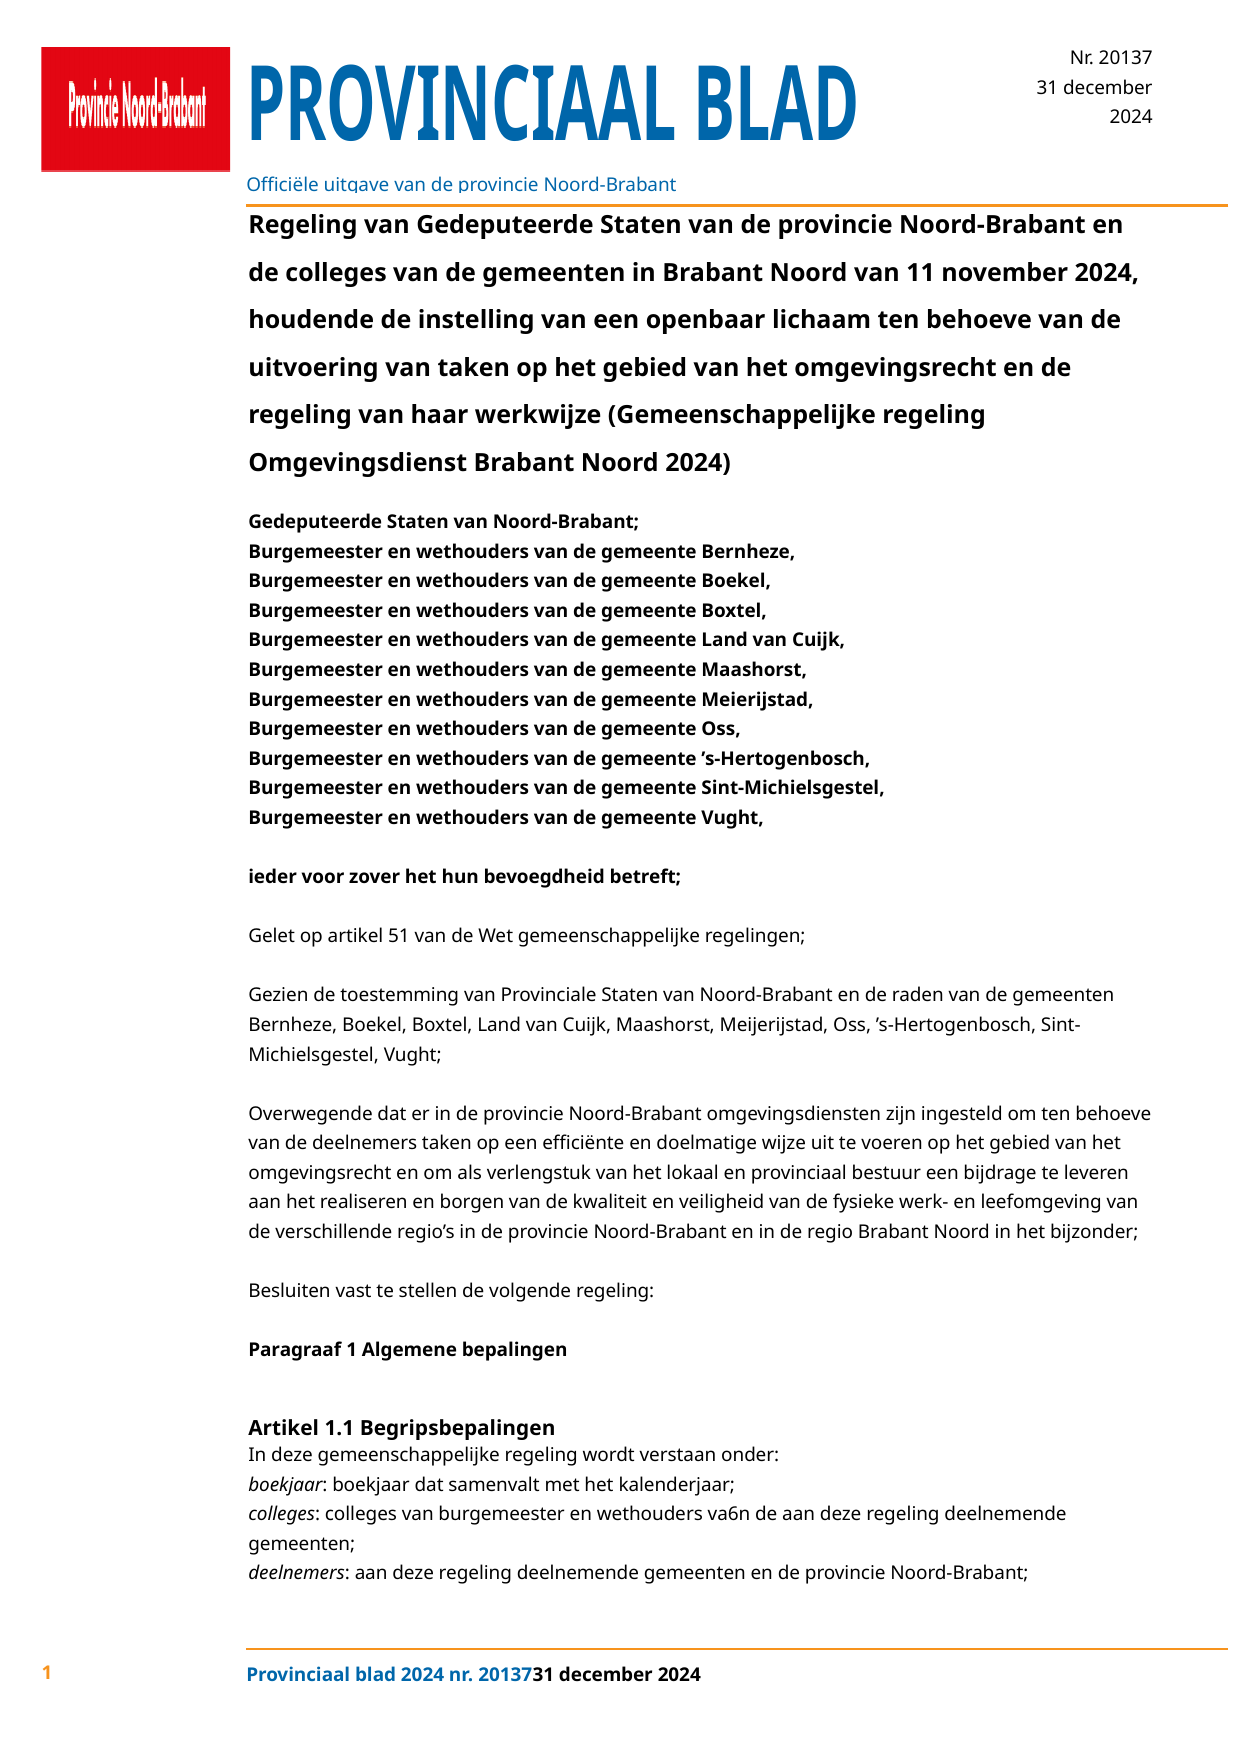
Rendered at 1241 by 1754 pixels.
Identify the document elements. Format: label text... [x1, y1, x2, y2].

text Overwegende dat er in de provincie Noord-Brabant omgevingsdiensten zijn ingesteld om ten behoeve van de deelnemers taken op een efficiënte en doelmatige wijze uit te voeren op het gebied van het omgevingsrecht en om als verlengstuk van het lokaal en provinciaal bestuur een bijdrage te leveren aan het realiseren en borgen van de kwaliteit en veiligheid van de fysieke werk- en leefomgeving van de verschillende regio’s in de provincie Noord-Brabant en in de regio Brabant Noord in het bijzonder; [248, 1100, 1152, 1244]
text Burgemeester en wethouders van de gemeente Meierijstad, [248, 686, 1152, 712]
text Burgemeester en wethouders van de gemeente Sint-Michielsgestel, [248, 774, 1152, 800]
text Burgemeester en wethouders van de gemeente Land van Cuijk, [248, 627, 1152, 652]
text Burgemeester en wethouders van de gemeente ’s-Hertogenbosch, [248, 745, 1152, 771]
text Burgemeester en wethouders van de gemeente Boekel, [248, 567, 1152, 593]
text In deze gemeenschappelijke regeling wordt verstaan onder: [248, 1441, 1152, 1467]
text Artikel 1.1 Begripsbepalingen [248, 1413, 1152, 1441]
text Regeling van Gedeputeerde Staten van de provincie Noord-Brabant en de colleges van de gemeenten in Brabant Noord van 11 november 2024, houdende de instelling van een openbaar lichaam ten behoeve van de uitvoering van taken op het gebied van het omgevingsrecht en de regeling van haar werkwijze (Gemeenschappelijke regeling Omgevingsdienst Brabant Noord 2024) [248, 207, 1152, 479]
text Burgemeester en wethouders van de gemeente Oss, [248, 715, 1152, 741]
text Burgemeester en wethouders van de gemeente Boxtel, [248, 597, 1152, 623]
text Burgemeester en wethouders van de gemeente Maashorst, [248, 656, 1152, 682]
text Besluiten vast te stellen de volgende regeling: [248, 1277, 1152, 1303]
text ieder voor zover het hun bevoegdheid betreft; [248, 863, 1152, 889]
text Burgemeester en wethouders van de gemeente Bernheze, [248, 538, 1152, 564]
text Burgemeester en wethouders van de gemeente Vught, [248, 804, 1152, 830]
text Gezien de toestemming van Provinciale Staten van Noord-Brabant en de raden van de gemeenten Bernheze, Boekel, Boxtel, Land van Cuijk, Maashorst, Meijerijstad, Oss, ’s-Hertogenbosch, Sint-Michielsgestel, Vught; [248, 982, 1152, 1067]
text Gelet op artikel 51 van de Wet gemeenschappelijke regelingen; [248, 922, 1152, 948]
text Gedeputeerde Staten van Noord-Brabant; [248, 508, 1152, 534]
text colleges: colleges van burgemeester en wethouders va6n de aan deze regeling deelnemende gemeenten; [248, 1500, 1152, 1556]
picture [41, 47, 231, 172]
text Paragraaf 1 Algemene bepalingen [248, 1337, 1152, 1362]
text boekjaar: boekjaar dat samenvalt met het kalenderjaar; [248, 1471, 1152, 1497]
text deelnemers: aan deze regeling deelnemende gemeenten en de provincie Noord-Brabant; [248, 1559, 1152, 1585]
